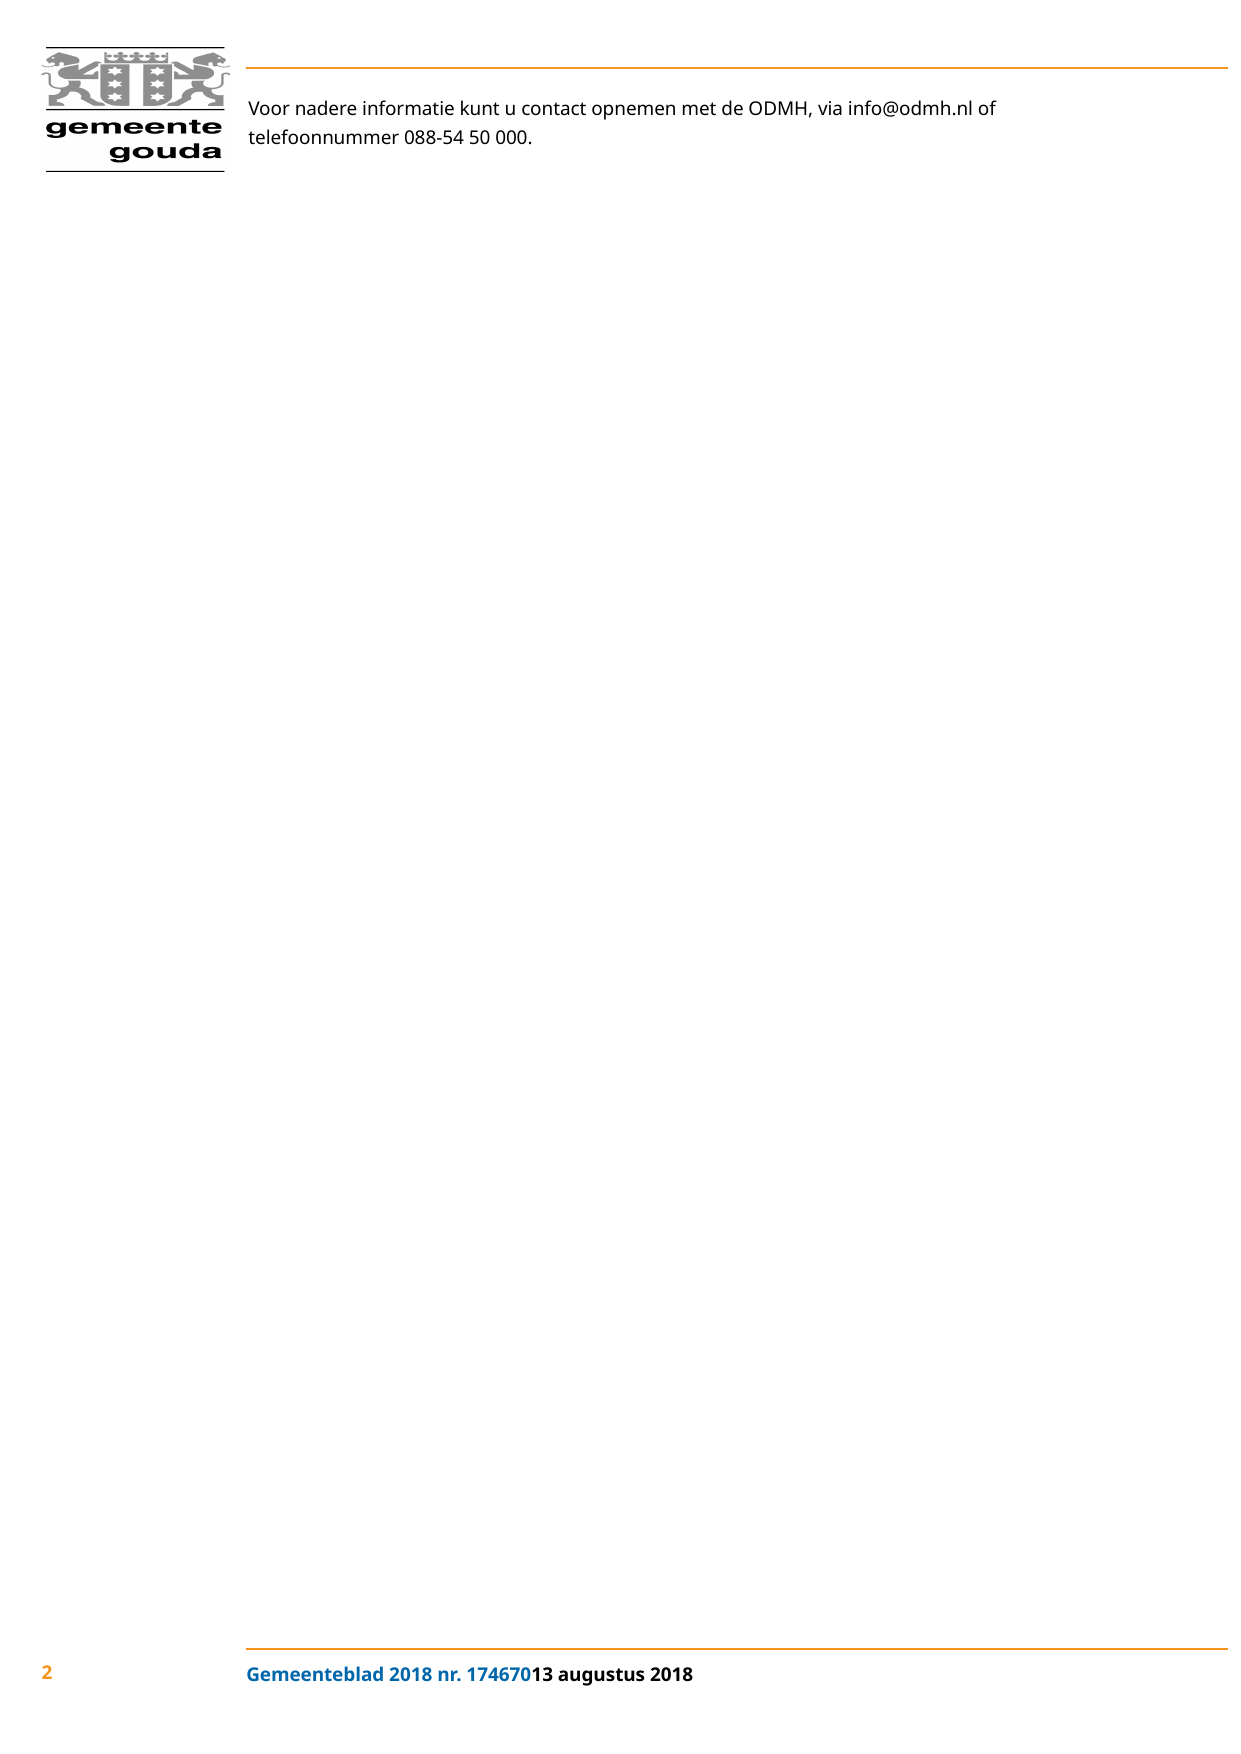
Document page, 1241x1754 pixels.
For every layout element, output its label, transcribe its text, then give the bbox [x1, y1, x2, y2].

text Voor nadere informatie kunt u contact opnemen met de ODMH, via info@odmh.nl of telefoonnummer 088-54 50 000. [248, 95, 1152, 150]
picture [41, 47, 231, 172]
